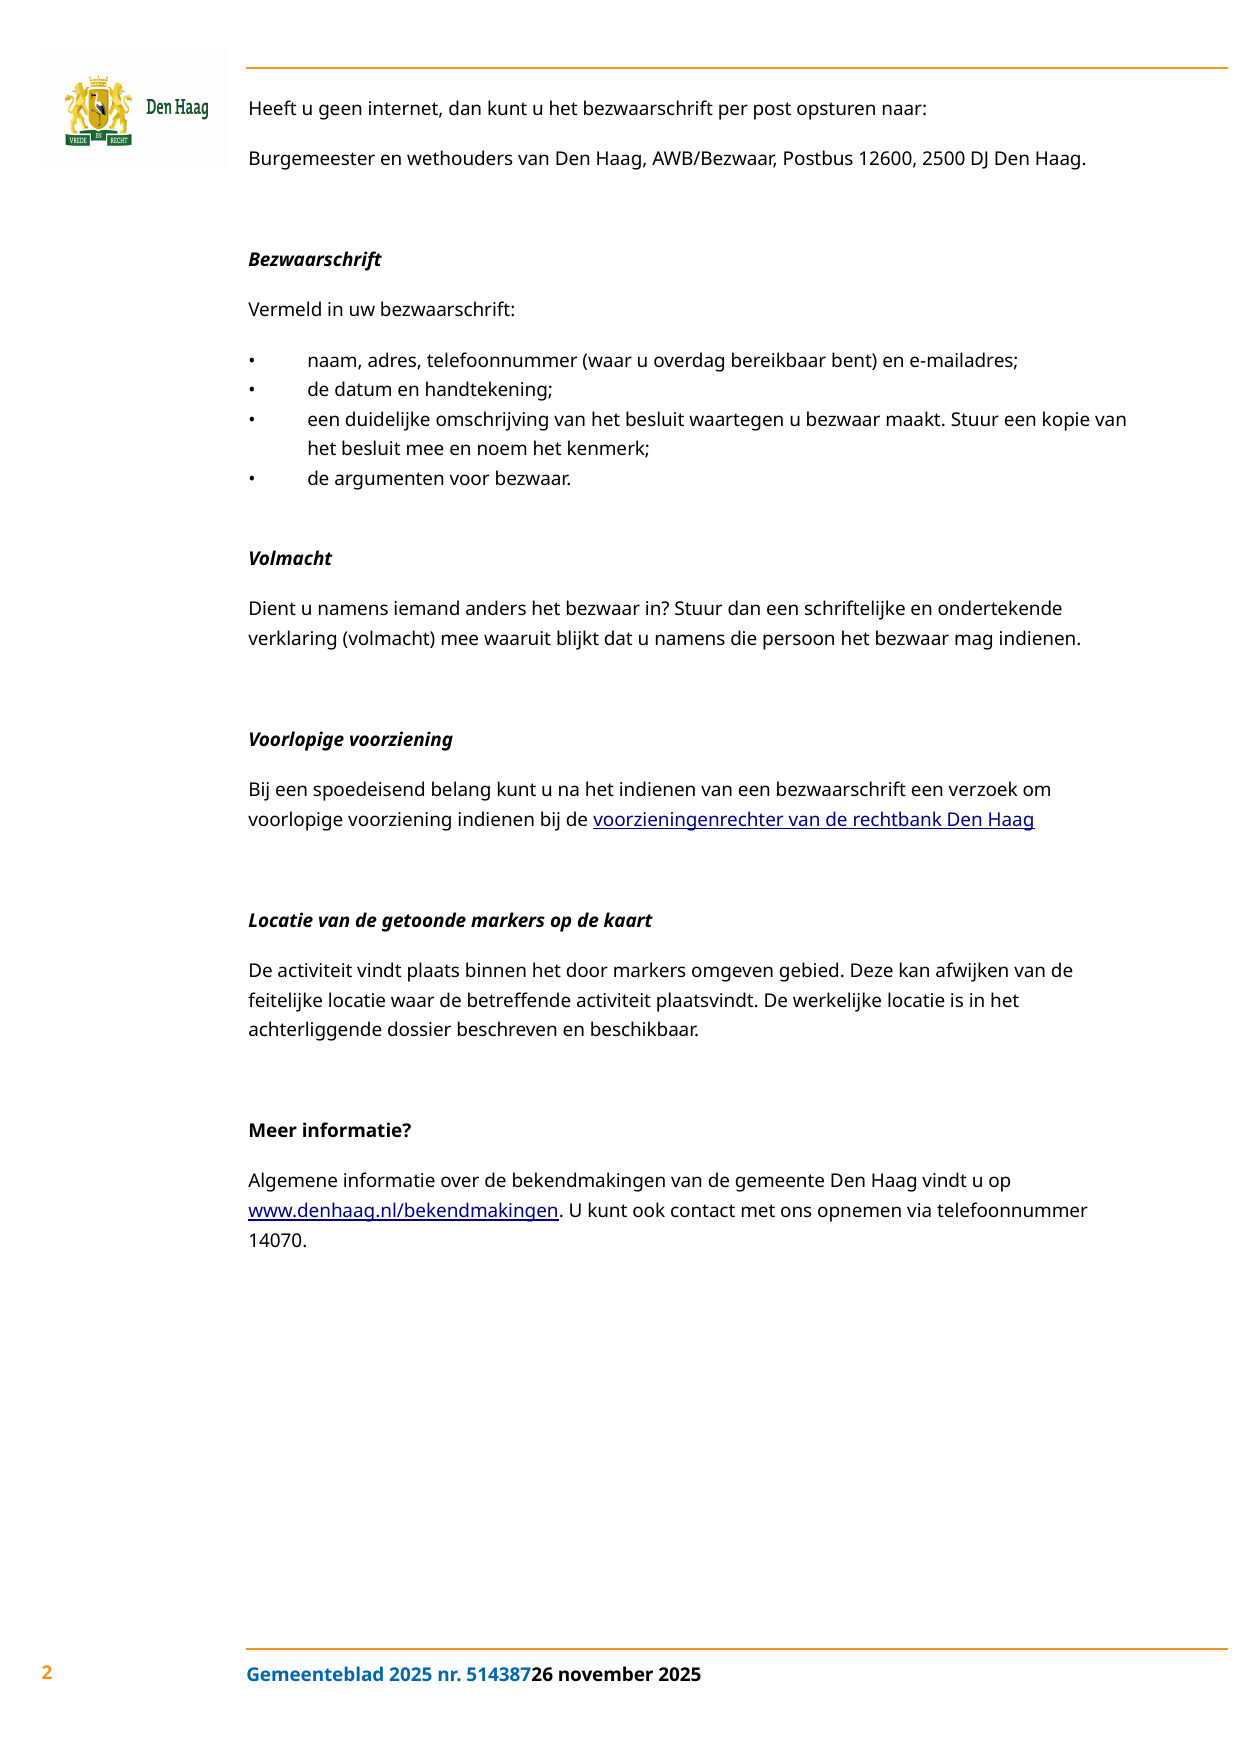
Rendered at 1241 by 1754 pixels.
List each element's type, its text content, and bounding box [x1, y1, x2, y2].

text Bezwaarschrift [248, 246, 1152, 272]
text Voorlopige voorziening [248, 726, 1152, 752]
list naam, adres, telefoonnummer (waar u overdag bereikbaar bent) en e-mailadres; [248, 347, 1152, 373]
list een duidelijke omschrijving van het besluit waartegen u bezwaar maakt. Stuur een kopie van het besluit mee en noem het kenmerk; [248, 406, 1152, 461]
picture [41, 47, 231, 172]
text Volmacht [248, 545, 1152, 571]
text Dient u namens iemand anders het bezwaar in? Stuur dan een schriftelijke en ondertekende verklaring (volmacht) mee waaruit blijkt dat u namens die persoon het bezwaar mag indienen. [248, 596, 1152, 651]
text Heeft u geen internet, dan kunt u het bezwaarschrift per post opsturen naar: [248, 95, 1152, 121]
text Vermeld in uw bezwaarschrift: [248, 296, 1152, 322]
text Algemene informatie over de bekendmakingen van de gemeente Den Haag vindt u op www.denhaag.nl/bekendmakingen. U kunt ook contact met ons opnemen via telefoonnummer 14070. [248, 1168, 1152, 1253]
text Bij een spoedeisend belang kunt u na het indienen van een bezwaarschrift een verzoek om voorlopige voorziening indienen bij de voorzieningenrechter van de rechtbank Den Haag [248, 776, 1152, 832]
text De activiteit vindt plaats binnen het door markers omgeven gebied. Deze kan afwijken van de feitelijke locatie waar de betreffende activiteit plaatsvindt. De werkelijke locatie is in het achterliggende dossier beschreven en beschikbaar. [248, 957, 1152, 1042]
text Meer informatie? [248, 1117, 1152, 1143]
list de argumenten voor bezwaar. [248, 465, 1152, 491]
text Burgemeester en wethouders van Den Haag, AWB/Bezwaar, Postbus 12600, 2500 DJ Den Haag. [248, 145, 1152, 171]
list de datum en handtekening; [248, 376, 1152, 402]
text Locatie van de getoonde markers op de kaart [248, 907, 1152, 933]
